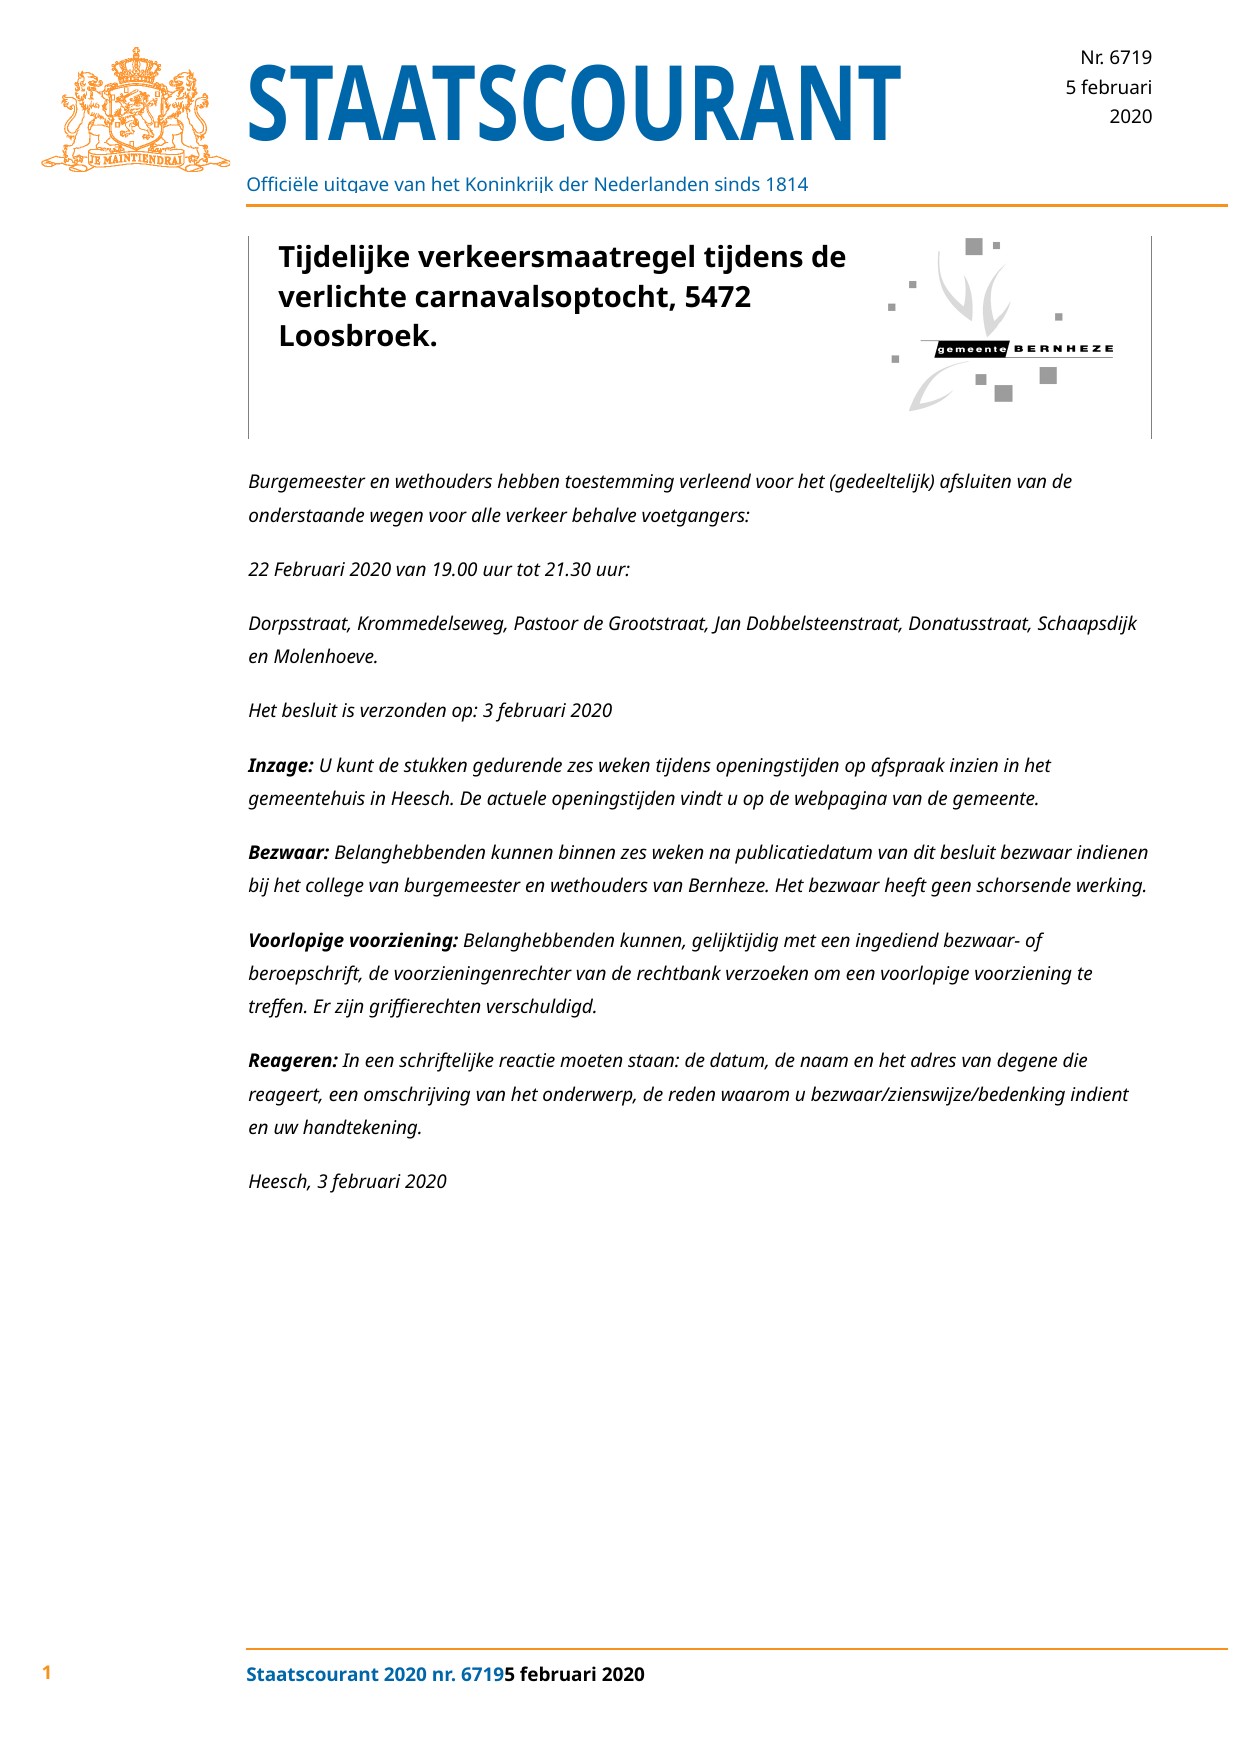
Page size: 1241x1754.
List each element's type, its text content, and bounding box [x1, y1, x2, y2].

table_header [850, 236, 886, 413]
picture [886, 236, 1115, 414]
text Voorlopige voorziening: Belanghebbenden kunnen, gelijktijdig met een ingediend bezwaar- of beroepschrift, de voorzieningenrechter van de rechtbank verzoeken om een voorlopige voorziening te treffen. Er zijn griffierechten verschuldigd. [248, 927, 1152, 1019]
text 22 Februari 2020 van 19.00 uur tot 21.30 uur: [248, 556, 1152, 582]
text Bezwaar: Belanghebbenden kunnen binnen zes weken na publicatiedatum van dit besluit bezwaar indienen bij het college van burgemeester en wethouders van Bernheze. Het bezwaar heeft geen schorsende werking. [248, 839, 1152, 898]
text Het besluit is verzonden op: 3 februari 2020 [248, 698, 1152, 723]
table_header Tijdelijke verkeersmaatregel tijdens de verlichte carnavalsoptocht, 5472 Loosbroek. [249, 236, 850, 439]
table_header [850, 414, 1151, 439]
text Reageren: In een schriftelijke reactie moeten staan: de datum, de naam en het adres van degene die reageert, een omschrijving van het onderwerp, de reden waarom u bezwaar/zienswijze/bedenking indient en uw handtekening. [248, 1048, 1152, 1140]
text Burgemeester en wethouders hebben toestemming verleend voor het (gedeeltelijk) afsluiten van de onderstaande wegen voor alle verkeer behalve voetgangers: [248, 469, 1152, 528]
table_header [1115, 236, 1151, 413]
text Dorpsstraat, Krommedelseweg, Pastoor de Grootstraat, Jan Dobbelsteenstraat, Donatusstraat, Schaapsdijk en Molenhoeve. [248, 610, 1152, 669]
text Heesch, 3 februari 2020 [248, 1169, 1152, 1194]
text Inzage: U kunt de stukken gedurende zes weken tijdens openingstijden op afspraak inzien in het gemeentehuis in Heesch. De actuele openingstijden vindt u op de webpagina van de gemeente. [248, 752, 1152, 811]
picture [41, 47, 231, 172]
